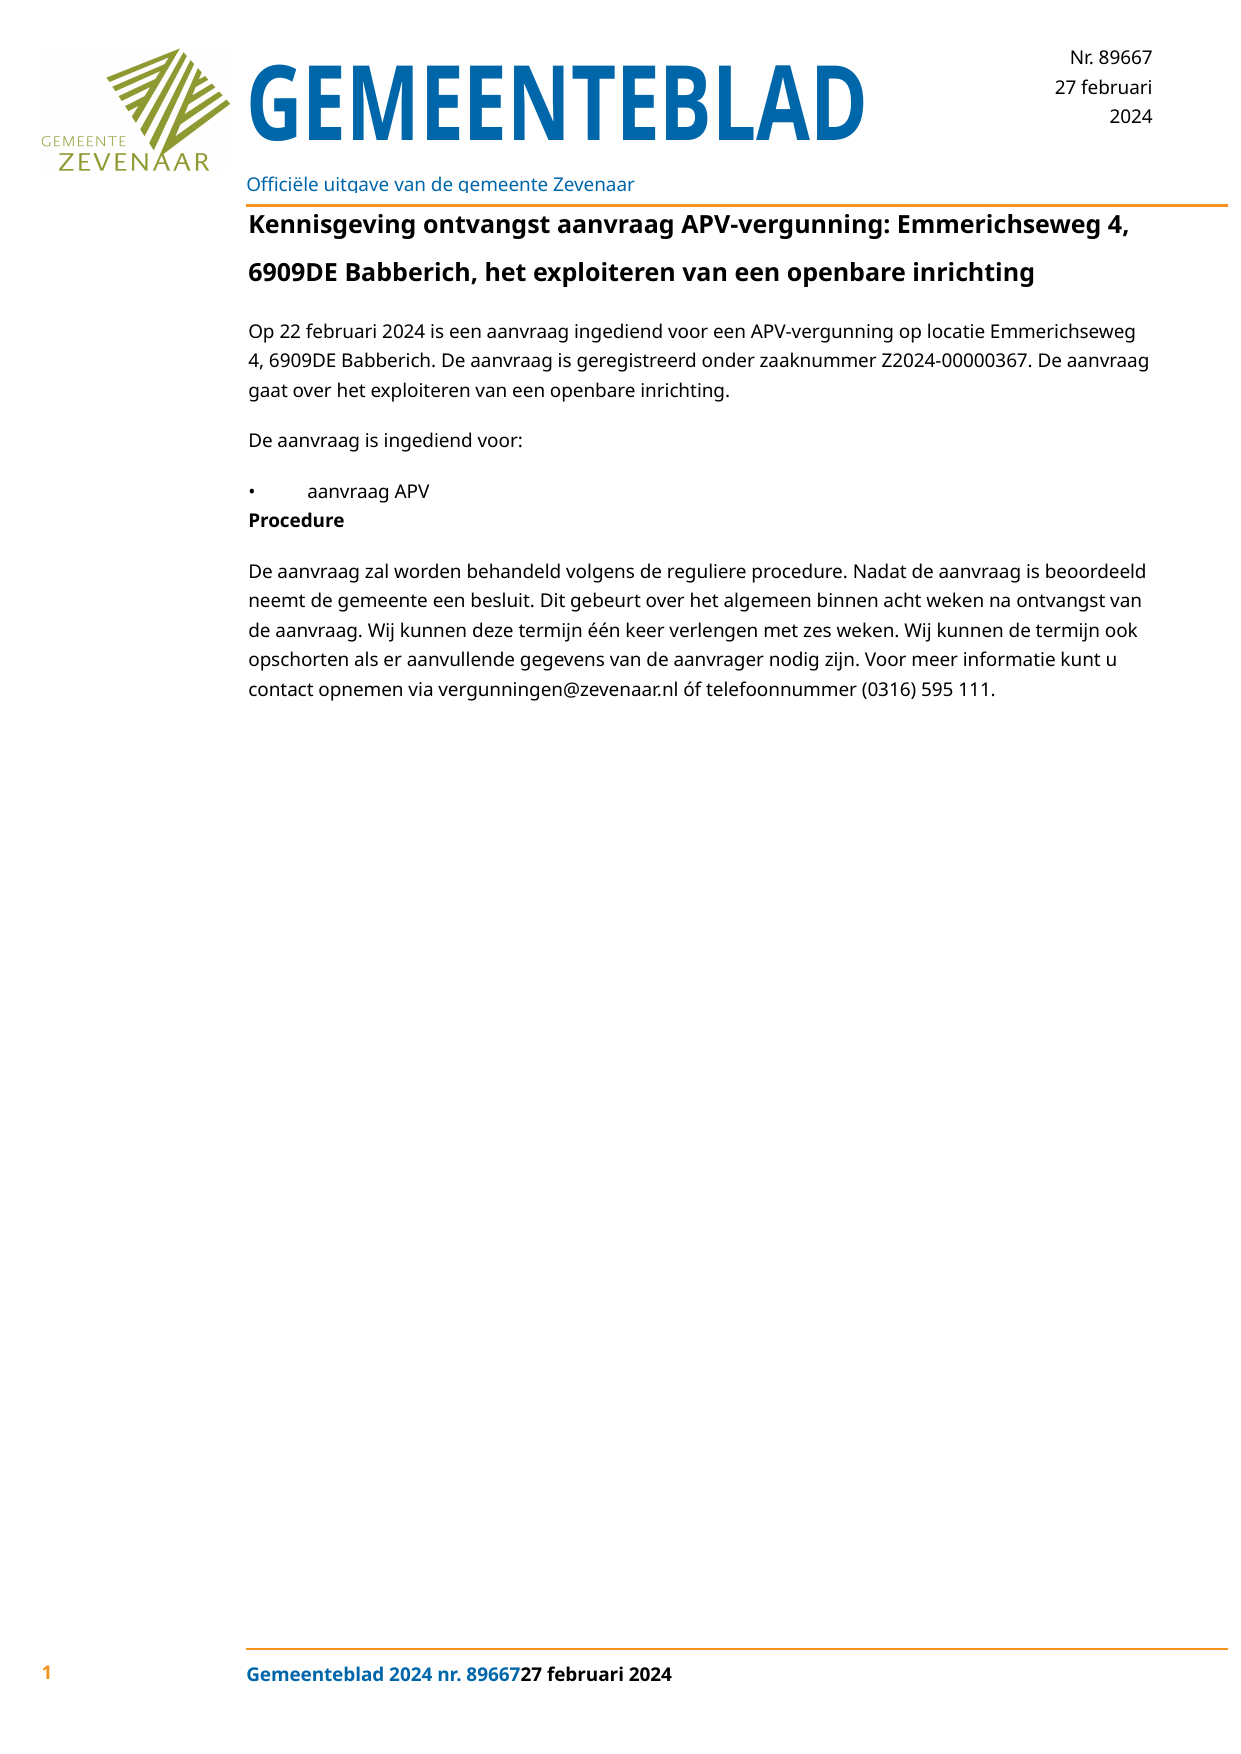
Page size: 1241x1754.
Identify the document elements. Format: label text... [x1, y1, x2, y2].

list aanvraag APV [248, 478, 1152, 504]
text De aanvraag zal worden behandeld volgens de reguliere procedure. Nadat de aanvraag is beoordeeld neemt de gemeente een besluit. Dit gebeurt over het algemeen binnen acht weken na ontvangst van de aanvraag. Wij kunnen deze termijn één keer verlengen met zes weken. Wij kunnen de termijn ook opschorten als er aanvullende gegevens van de aanvrager nodig zijn. Voor meer informatie kunt u contact opnemen via vergunningen@zevenaar.nl óf telefoonnummer (0316) 595 111. [248, 558, 1152, 702]
text Kennisgeving ontvangst aanvraag APV-vergunning: Emmerichseweg 4, 6909DE Babberich, het exploiteren van een openbare inrichting [248, 207, 1152, 288]
picture [41, 47, 231, 172]
text De aanvraag is ingediend voor: [248, 427, 1152, 453]
text Procedure [248, 507, 1152, 533]
text Op 22 februari 2024 is een aanvraag ingediend voor een APV-vergunning op locatie Emmerichseweg 4, 6909DE Babberich. De aanvraag is geregistreerd onder zaaknummer Z2024-00000367. De aanvraag gaat over het exploiteren van een openbare inrichting. [248, 318, 1152, 403]
